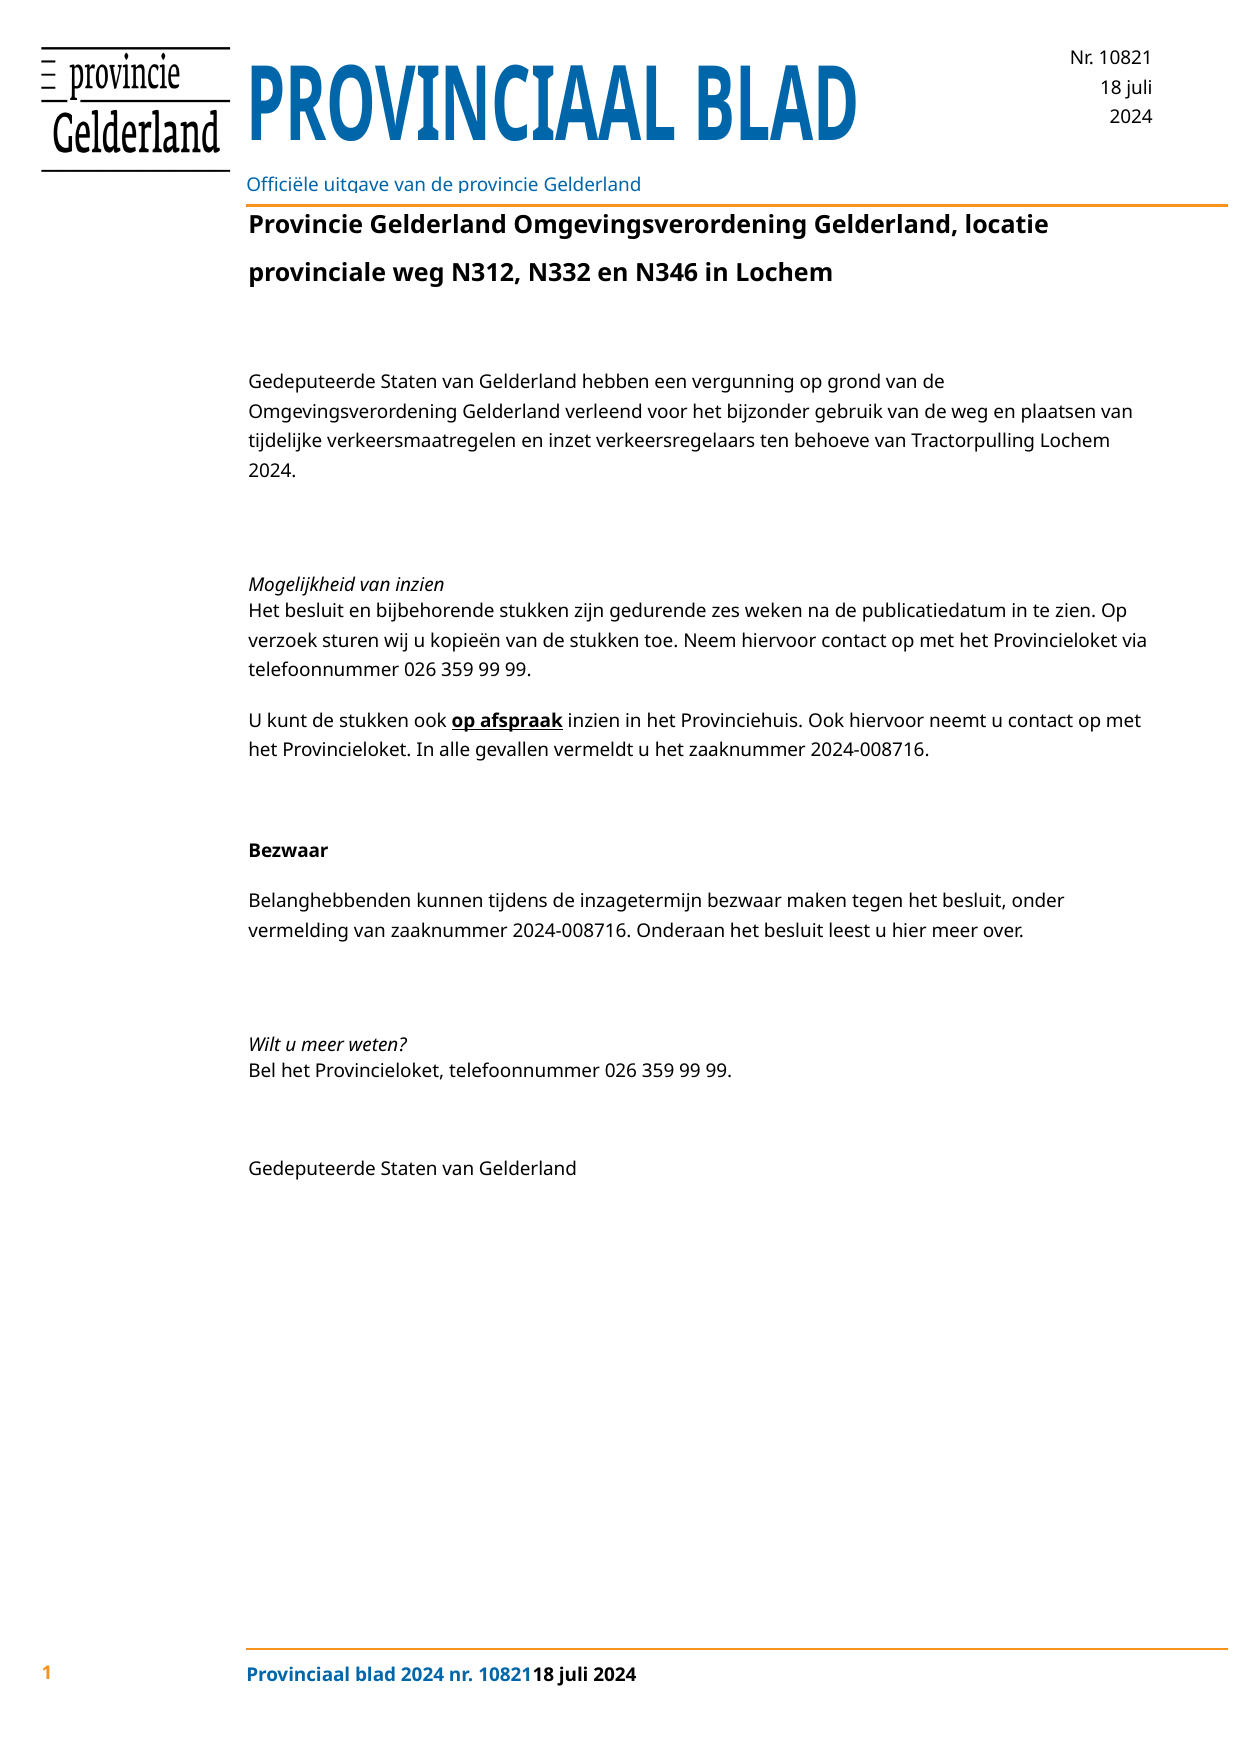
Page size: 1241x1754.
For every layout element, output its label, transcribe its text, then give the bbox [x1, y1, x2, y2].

text Mogelijkheid van inzien [248, 571, 1152, 597]
text Bel het Provincieloket, telefoonnummer 026 359 99 99. [248, 1057, 1152, 1083]
text Bezwaar [248, 837, 1152, 863]
text Wilt u meer weten? [248, 1032, 1152, 1057]
text Provincie Gelderland Omgevingsverordening Gelderland, locatie provinciale weg N312, N332 en N346 in Lochem [248, 207, 1152, 288]
text U kunt de stukken ook op afspraak inzien in het Provinciehuis. Ook hiervoor neemt u contact op met het Provincieloket. In alle gevallen vermeldt u het zaaknummer 2024-008716. [248, 707, 1152, 762]
text Gedeputeerde Staten van Gelderland hebben een vergunning op grond van de Omgevingsverordening Gelderland verleend voor het bijzonder gebruik van de weg en plaatsen van tijdelijke verkeersmaatregelen en inzet verkeersregelaars ten behoeve van Tractorpulling Lochem 2024. [248, 368, 1152, 483]
text Gedeputeerde Staten van Gelderland [248, 1156, 1152, 1181]
text Het besluit en bijbehorende stukken zijn gedurende zes weken na de publicatiedatum in te zien. Op verzoek sturen wij u kopieën van de stukken toe. Neem hiervoor contact op met het Provincieloket via telefoonnummer 026 359 99 99. [248, 597, 1152, 682]
text Belanghebbenden kunnen tijdens de inzagetermijn bezwaar maken tegen het besluit, onder vermelding van zaaknummer 2024-008716. Onderaan het besluit leest u hier meer over. [248, 888, 1152, 943]
picture [41, 47, 231, 172]
